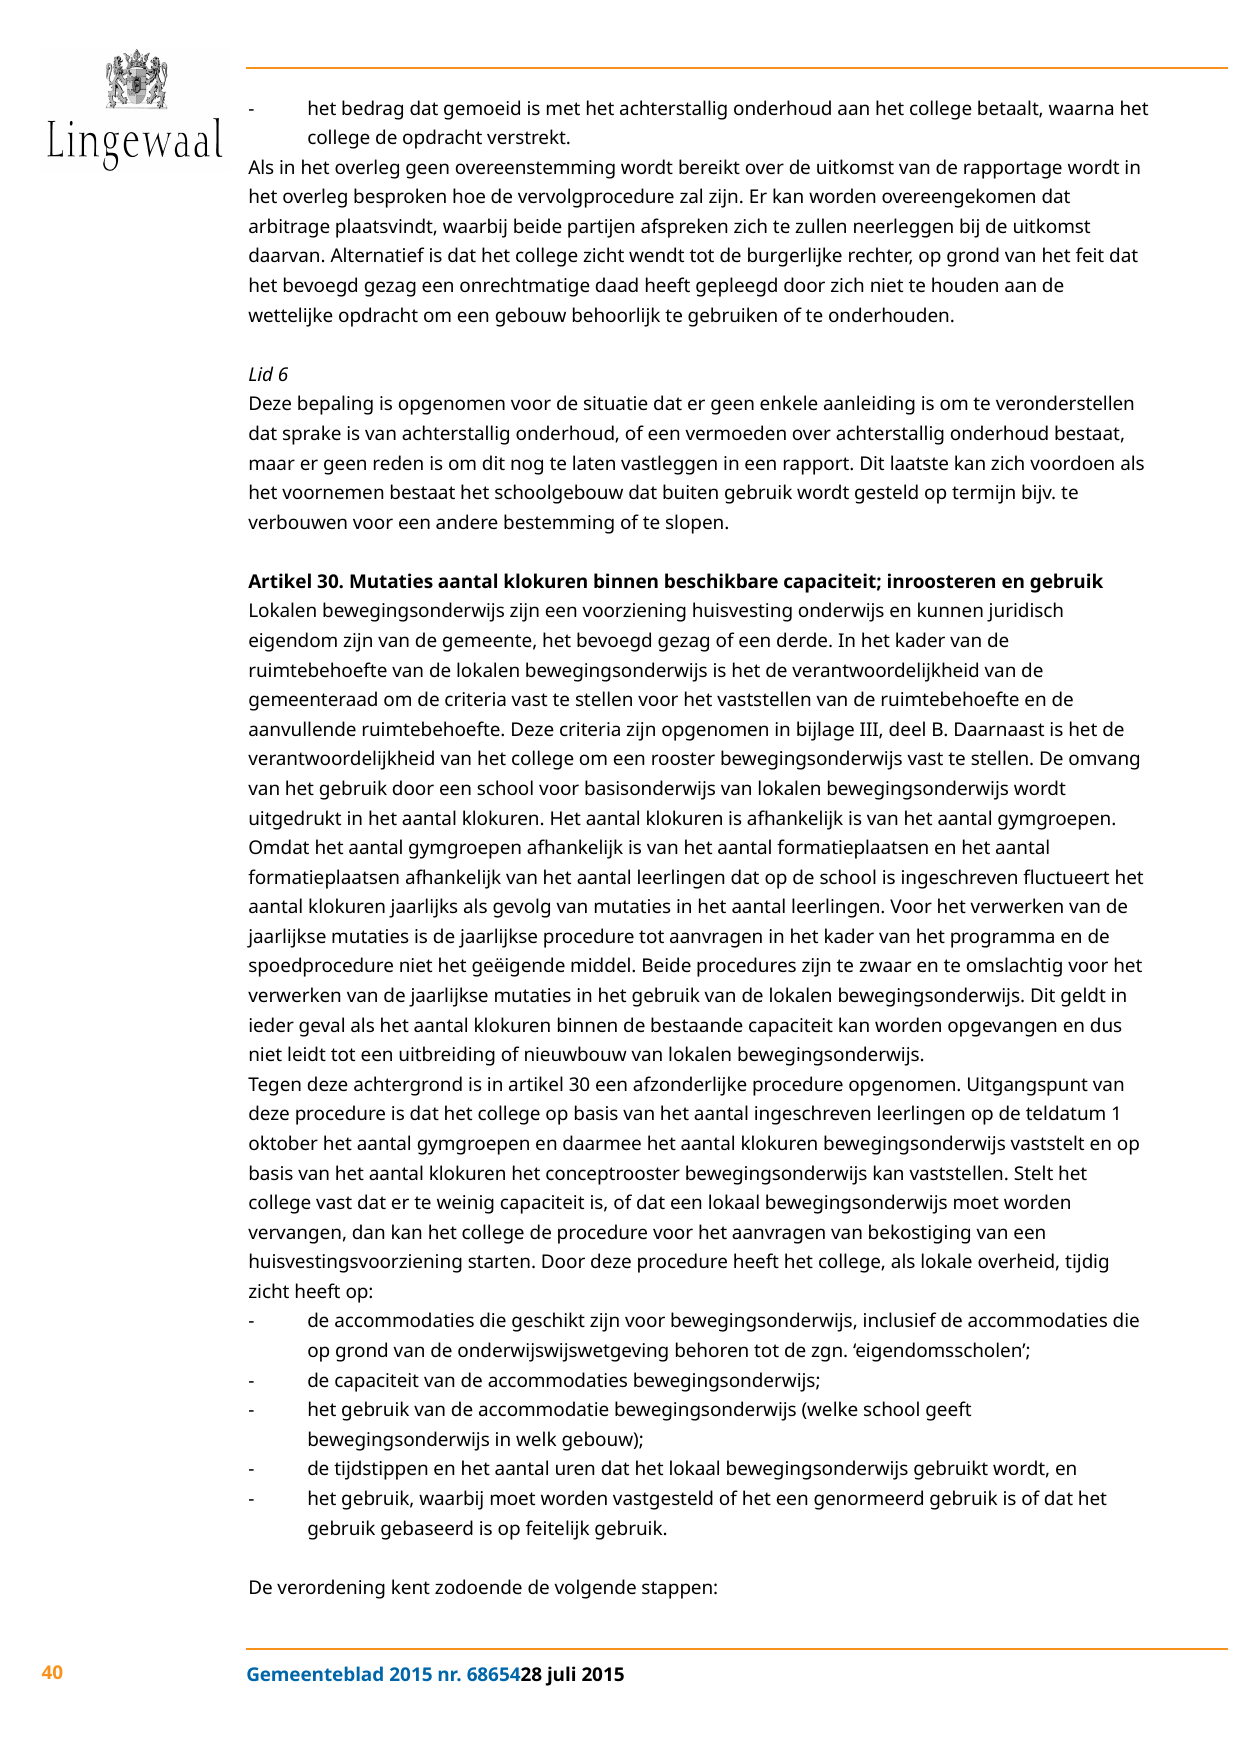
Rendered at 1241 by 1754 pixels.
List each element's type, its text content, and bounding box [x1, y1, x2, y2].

text Tegen deze achtergrond is in artikel 30 een afzonderlijke procedure opgenomen. Uitgangspunt van deze procedure is dat het college op basis van het aantal ingeschreven leerlingen op de teldatum 1 oktober het aantal gymgroepen en daarmee het aantal klokuren bewegingsonderwijs vaststelt en op basis van het aantal klokuren het conceptrooster bewegingsonderwijs kan vaststellen. Stelt het college vast dat er te weinig capaciteit is, of dat een lokaal bewegingsonderwijs moet worden vervangen, dan kan het college de procedure voor het aanvragen van bekostiging van een huisvestingsvoorziening starten. Door deze procedure heeft het college, als lokale overheid, tijdig zicht heeft op: [248, 1071, 1152, 1304]
text Deze bepaling is opgenomen voor de situatie dat er geen enkele aanleiding is om te veronderstellen dat sprake is van achterstallig onderhoud, of een vermoeden over achterstallig onderhoud bestaat, maar er geen reden is om dit nog te laten vastleggen in een rapport. Dit laatste kan zich voordoen als het voornemen bestaat het schoolgebouw dat buiten gebruik wordt gesteld op termijn bijv. te verbouwen voor een andere bestemming of te slopen. [248, 391, 1152, 535]
list het gebruik van de accommodatie bewegingsonderwijs (welke school geeft bewegingsonderwijs in welk gebouw); [248, 1396, 1152, 1452]
text Lid 6 [248, 361, 1152, 387]
text Als in het overleg geen overeenstemming wordt bereikt over de uitkomst van de rapportage wordt in het overleg besproken hoe de vervolgprocedure zal zijn. Er kan worden overeengekomen dat arbitrage plaatsvindt, waarbij beide partijen afspreken zich te zullen neerleggen bij de uitkomst daarvan. Alternatief is dat het college zicht wendt tot de burgerlijke rechter, op grond van het feit dat het bevoegd gezag een onrechtmatige daad heeft gepleegd door zich niet te houden aan de wettelijke opdracht om een gebouw behoorlijk te gebruiken of te onderhouden. [248, 154, 1152, 328]
text De verordening kent zodoende de volgende stappen: [248, 1574, 1152, 1600]
text Lokalen bewegingsonderwijs zijn een voorziening huisvesting onderwijs en kunnen juridisch eigendom zijn van de gemeente, het bevoegd gezag of een derde. In het kader van de ruimtebehoefte van de lokalen bewegingsonderwijs is het de verantwoordelijkheid van de gemeenteraad om de criteria vast te stellen voor het vaststellen van de ruimtebehoefte en de aanvullende ruimtebehoefte. Deze criteria zijn opgenomen in bijlage III, deel B. Daarnaast is het de verantwoordelijkheid van het college om een rooster bewegingsonderwijs vast te stellen. De omvang van het gebruik door een school voor basisonderwijs van lokalen bewegingsonderwijs wordt uitgedrukt in het aantal klokuren. Het aantal klokuren is afhankelijk is van het aantal gymgroepen. Omdat het aantal gymgroepen afhankelijk is van het aantal formatieplaatsen en het aantal formatieplaatsen afhankelijk van het aantal leerlingen dat op de school is ingeschreven fluctueert het aantal klokuren jaarlijks als gevolg van mutaties in het aantal leerlingen. Voor het verwerken van de jaarlijkse mutaties is de jaarlijkse procedure tot aanvragen in het kader van het programma en de spoedprocedure niet het geëigende middel. Beide procedures zijn te zwaar en te omslachtig voor het verwerken van de jaarlijkse mutaties in het gebruik van de lokalen bewegingsonderwijs. Dit geldt in ieder geval als het aantal klokuren binnen de bestaande capaciteit kan worden opgevangen en dus niet leidt tot een uitbreiding of nieuwbouw van lokalen bewegingsonderwijs. [248, 598, 1152, 1067]
list het gebruik, waarbij moet worden vastgesteld of het een genormeerd gebruik is of dat het gebruik gebaseerd is op feitelijk gebruik. [248, 1485, 1152, 1541]
list het bedrag dat gemoeid is met het achterstallig onderhoud aan het college betaalt, waarna het college de opdracht verstrekt. [248, 95, 1152, 150]
list de tijdstippen en het aantal uren dat het lokaal bewegingsonderwijs gebruikt wordt, en [248, 1456, 1152, 1481]
picture [41, 47, 231, 172]
list de capaciteit van de accommodaties bewegingsonderwijs; [248, 1367, 1152, 1393]
list de accommodaties die geschikt zijn voor bewegingsonderwijs, inclusief de accommodaties die op grond van de onderwijswijswetgeving behoren tot de zgn. ‘eigendomsscholen’; [248, 1308, 1152, 1363]
text Artikel 30. Mutaties aantal klokuren binnen beschikbare capaciteit; inroosteren en gebruik [248, 568, 1152, 594]
